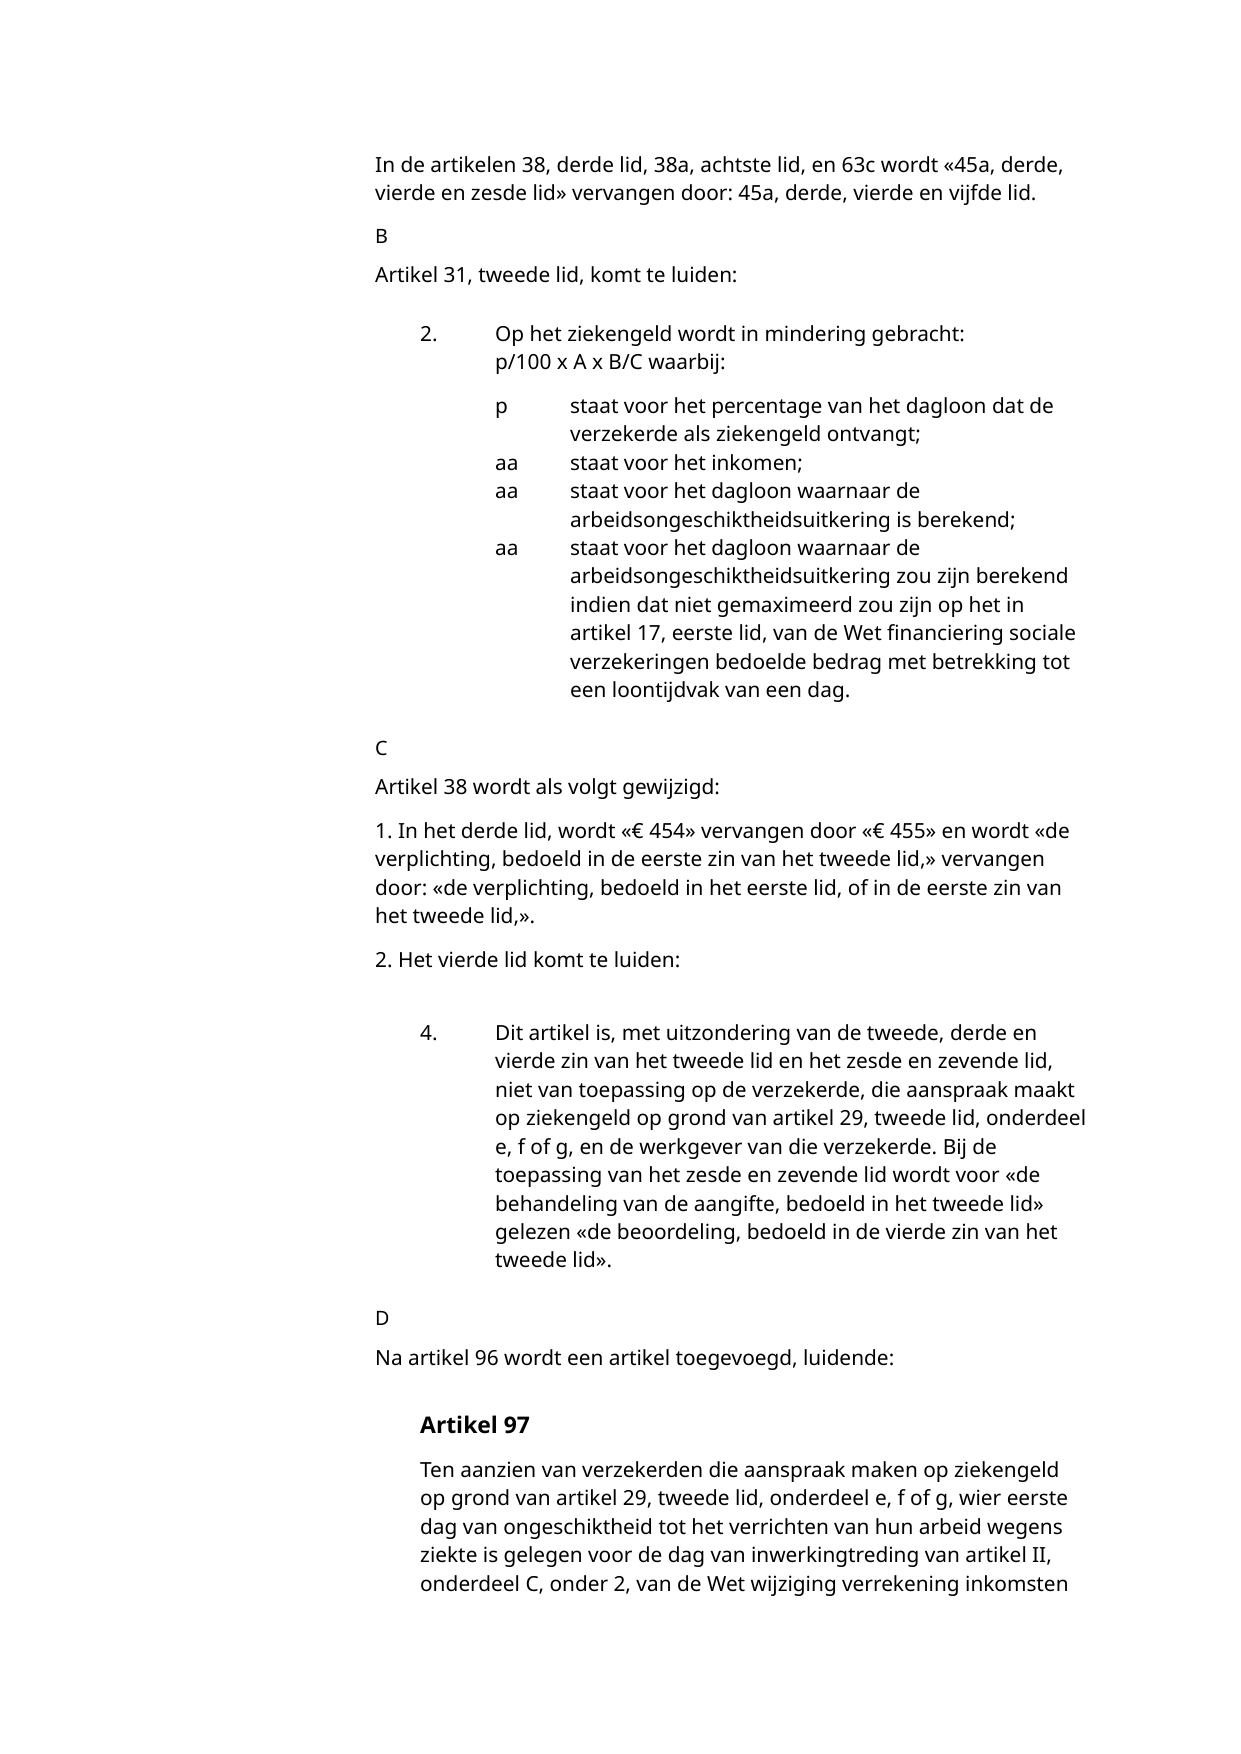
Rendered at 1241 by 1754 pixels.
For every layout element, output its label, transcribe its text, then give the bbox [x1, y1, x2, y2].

text Na artikel 96 wordt een artikel toegevoegd, luidende: [375, 1343, 1090, 1371]
text 2. Het vierde lid komt te luiden: [375, 945, 1090, 973]
text Artikel 31, tweede lid, komt te luiden: [375, 261, 1090, 289]
text B [375, 222, 1090, 249]
text 1. In het derde lid, wordt «€ 454» vervangen door «€ 455» en wordt «de verplichting, bedoeld in de eerste zin van het tweede lid,» vervangen door: «de verplichting, bedoeld in het eerste lid, of in de eerste zin van het tweede lid,». [375, 816, 1090, 930]
list staat voor het inkomen; [495, 448, 1090, 476]
list Dit artikel is, met uitzondering van de tweede, derde en vierde zin van het tweede lid en het zesde en zevende lid, niet van toepassing op de verzekerde, die aanspraak maakt op ziekengeld op grond van artikel 29, tweede lid, onderdeel e, f of g, en de werkgever van die verzekerde. Bij de toepassing van het zesde en zevende lid wordt voor «de behandeling van de aangifte, bedoeld in het tweede lid» gelezen «de beoordeling, bedoeld in de vierde zin van het tweede lid». [420, 1018, 1090, 1274]
text C [375, 734, 1090, 761]
list staat voor het dagloon waarnaar de arbeidsongeschiktheidsuitkering zou zijn berekend indien dat niet gemaximeerd zou zijn op het in artikel 17, eerste lid, van de Wet financiering sociale verzekeringen bedoelde bedrag met betrekking tot een loontijdvak van een dag. [495, 533, 1090, 704]
list p/100 x A x B/C waarbij: [420, 347, 1090, 376]
text D [375, 1304, 1090, 1331]
text In de artikelen 38, derde lid, 38a, achtste lid, en 63c wordt «45a, derde, vierde en zesde lid» vervangen door: 45a, derde, vierde en vijfde lid. [375, 150, 1090, 207]
text Ten aanzien van verzekerden die aanspraak maken op ziekengeld op grond van artikel 29, tweede lid, onderdeel e, f of g, wier eerste dag van ongeschiktheid tot het verrichten van hun arbeid wegens ziekte is gelegen voor de dag van inwerkingtreding van artikel II, onderdeel C, onder 2, van de Wet wijziging verrekening inkomsten [420, 1455, 1090, 1597]
subtitle Artikel 97 [420, 1409, 1090, 1440]
text Artikel 38 wordt als volgt gewijzigd: [375, 772, 1090, 801]
list Op het ziekengeld wordt in mindering gebracht: [420, 319, 1090, 347]
list staat voor het dagloon waarnaar de arbeidsongeschiktheidsuitkering is berekend; [495, 476, 1090, 533]
list staat voor het percentage van het dagloon dat de verzekerde als ziekengeld ontvangt; [495, 391, 1090, 448]
